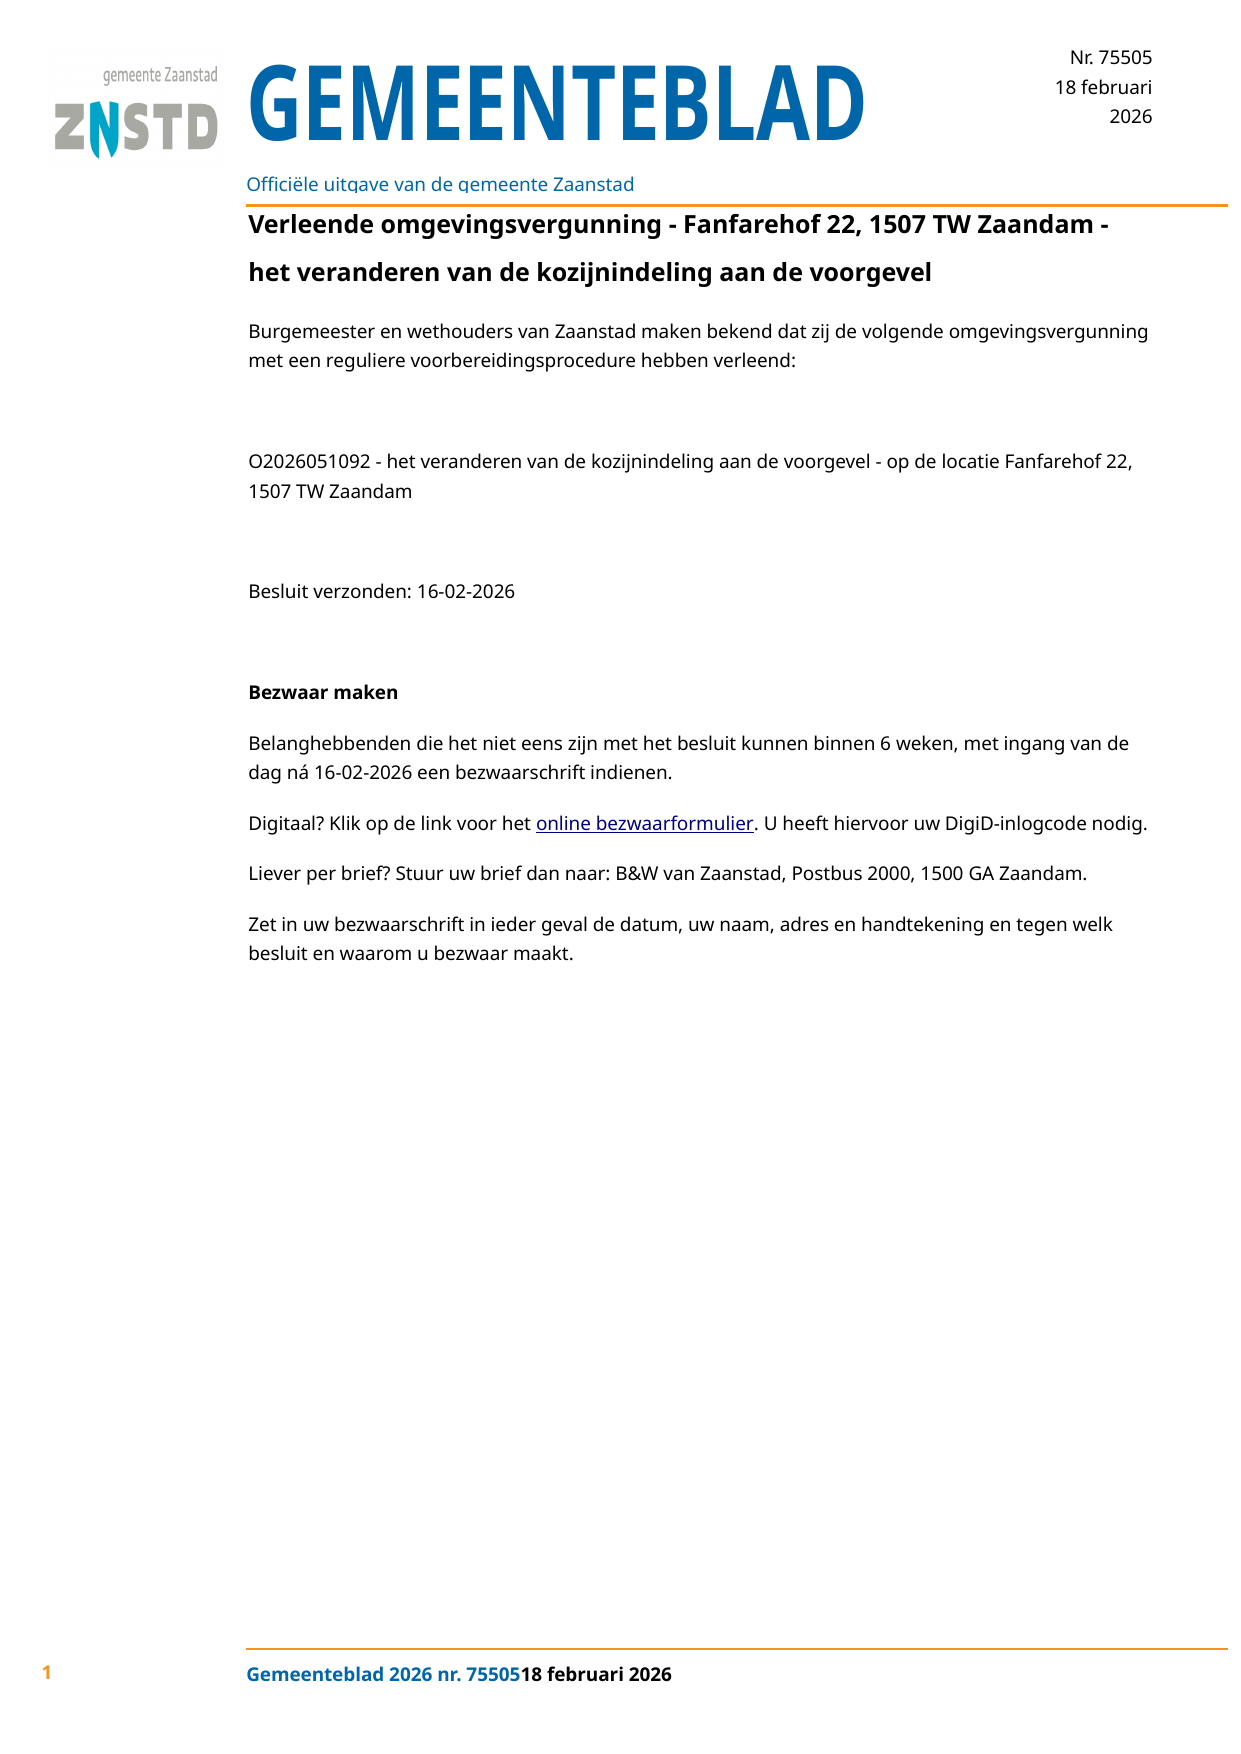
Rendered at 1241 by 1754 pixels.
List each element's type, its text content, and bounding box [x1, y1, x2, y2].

text Belanghebbenden die het niet eens zijn met het besluit kunnen binnen 6 weken, met ingang van de dag ná 16-02-2026 een bezwaarschrift indienen. [248, 730, 1152, 785]
text Zet in uw bezwaarschrift in ieder geval de datum, uw naam, adres en handtekening en tegen welk besluit en waarom u bezwaar maakt. [248, 911, 1152, 966]
text Digitaal? Klik op de link voor het online bezwaarformulier. U heeft hiervoor uw DigiD-inlogcode nodig. [248, 810, 1152, 836]
text Verleende omgevingsvergunning - Fanfarehof 22, 1507 TW Zaandam - het veranderen van de kozijnindeling aan de voorgevel [248, 207, 1152, 288]
text Burgemeester en wethouders van Zaanstad maken bekend dat zij de volgende omgevingsvergunning met een reguliere voorbereidingsprocedure hebben verleend: [248, 318, 1152, 373]
text Liever per brief? Stuur uw brief dan naar: B&W van Zaanstad, Postbus 2000, 1500 GA Zaandam. [248, 860, 1152, 886]
picture [41, 47, 231, 172]
text O2026051092 - het veranderen van de kozijnindeling aan de voorgevel - op de locatie Fanfarehof 22, 1507 TW Zaandam [248, 448, 1152, 504]
text Besluit verzonden: 16-02-2026 [248, 579, 1152, 604]
text Bezwaar maken [248, 679, 1152, 705]
